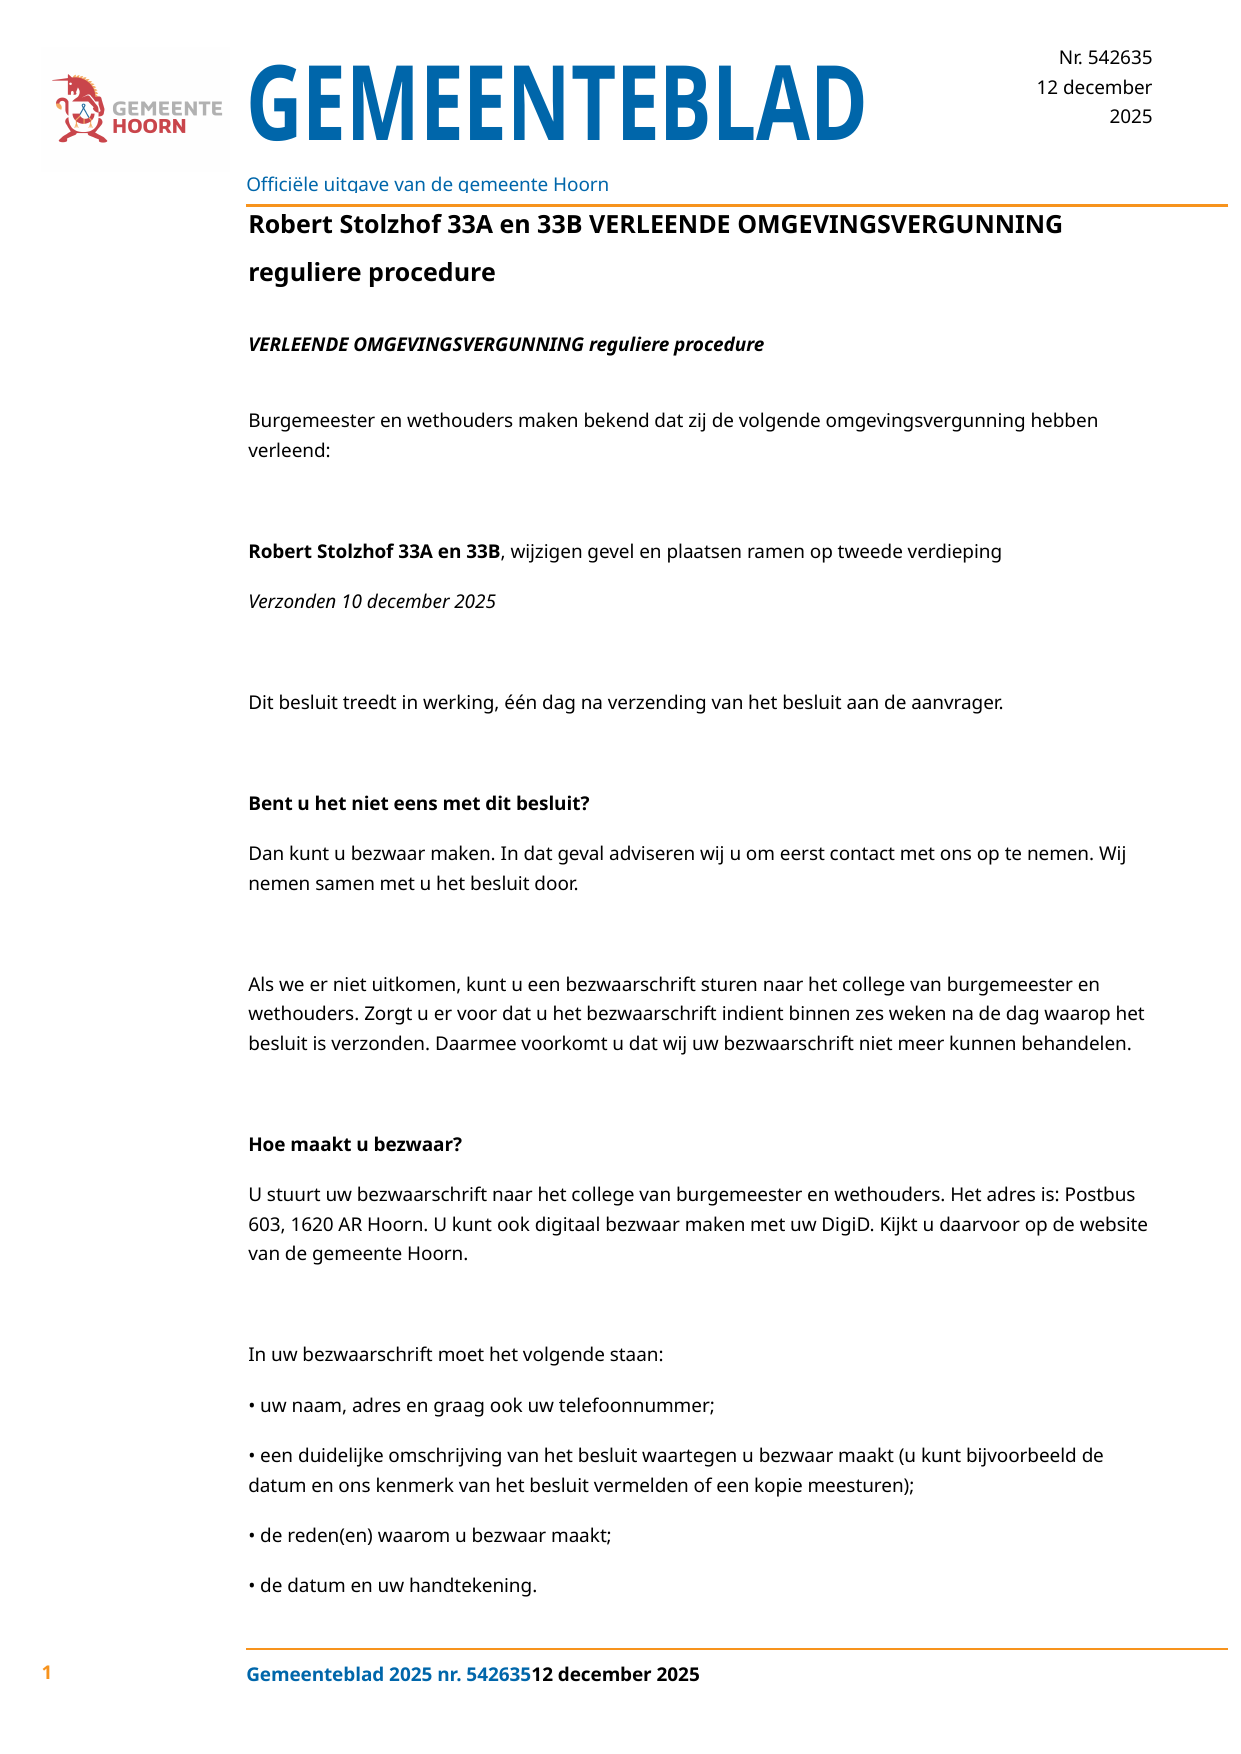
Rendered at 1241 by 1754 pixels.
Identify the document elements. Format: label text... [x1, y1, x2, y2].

text Dan kunt u bezwaar maken. In dat geval adviseren wij u om eerst contact met ons op te nemen. Wij nemen samen met u het besluit door. [248, 841, 1152, 896]
text • een duidelijke omschrijving van het besluit waartegen u bezwaar maakt (u kunt bijvoorbeeld de datum en ons kenmerk van het besluit vermelden of een kopie meesturen); [248, 1442, 1152, 1497]
text VERLEENDE OMGEVINGSVERGUNNING reguliere procedure [248, 331, 1152, 357]
text Bent u het niet eens met dit besluit? [248, 790, 1152, 816]
text Verzonden 10 december 2025 [248, 588, 1152, 614]
text • de datum en uw handtekening. [248, 1573, 1152, 1598]
text Hoe maakt u bezwaar? [248, 1131, 1152, 1157]
text Robert Stolzhof 33A en 33B, wijzigen gevel en plaatsen ramen op tweede verdieping [248, 538, 1152, 564]
text U stuurt uw bezwaarschrift naar het college van burgemeester en wethouders. Het adres is: Postbus 603, 1620 AR Hoorn. U kunt ook digitaal bezwaar maken met uw DigiD. Kijkt u daarvoor op de website van de gemeente Hoorn. [248, 1181, 1152, 1266]
picture [41, 47, 231, 172]
text Als we er niet uitkomen, kunt u een bezwaarschrift sturen naar het college van burgemeester en wethouders. Zorgt u er voor dat u het bezwaarschrift indient binnen zes weken na de dag waarop het besluit is verzonden. Daarmee voorkomt u dat wij uw bezwaarschrift niet meer kunnen behandelen. [248, 971, 1152, 1056]
text • de reden(en) waarom u bezwaar maakt; [248, 1522, 1152, 1548]
text In uw bezwaarschrift moet het volgende staan: [248, 1341, 1152, 1367]
text Burgemeester en wethouders maken bekend dat zij de volgende omgevingsvergunning hebben verleend: [248, 408, 1152, 463]
text Robert Stolzhof 33A en 33B VERLEENDE OMGEVINGSVERGUNNING reguliere procedure [248, 207, 1152, 288]
text • uw naam, adres en graag ook uw telefoonnummer; [248, 1392, 1152, 1417]
text Dit besluit treedt in werking, één dag na verzending van het besluit aan de aanvrager. [248, 689, 1152, 715]
